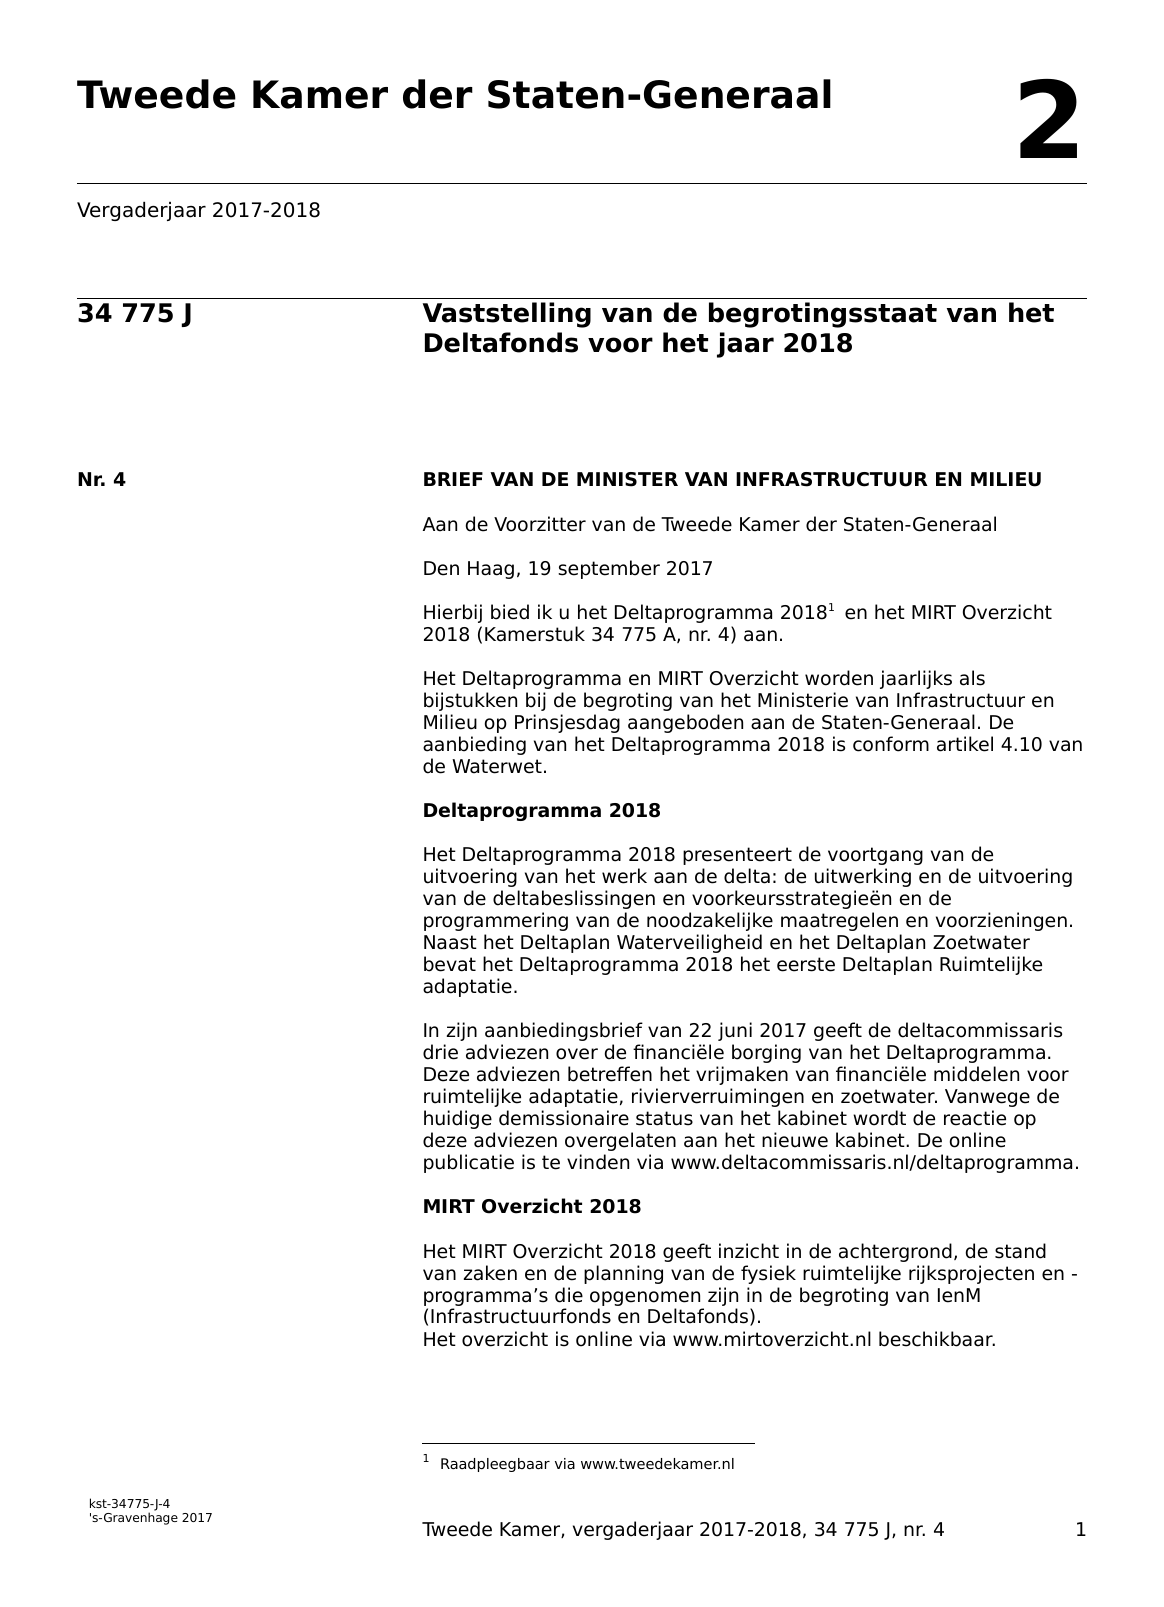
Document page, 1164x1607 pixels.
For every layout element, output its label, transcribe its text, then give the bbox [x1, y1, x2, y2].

text In zijn aanbiedingsbrief van 22 juni 2017 geeft de deltacommissaris drie adviezen over de financiële borging van het Deltaprogramma. Deze adviezen betreffen het vrijmaken van financiële middelen voor ruimtelijke adaptatie, rivierverruimingen en zoetwater. Vanwege de huidige demissionaire status van het kabinet wordt de reactie op deze adviezen overgelaten aan het nieuwe kabinet. De online publicatie is te vinden via www.deltacommissaris.nl/deltaprogramma. [422, 1020, 1087, 1174]
text Hierbij bied ik u het Deltaprogramma 2018 en het MIRT Overzicht 2018 (Kamerstuk 34 775 A, nr. 4) aan. [422, 602, 1087, 646]
subtitle 34 775 J Vaststelling van de begrotingsstaat van het Deltafonds voor het jaar 2018 [77, 299, 1087, 358]
table_cell Vergaderjaar 2017-2018 [77, 184, 1087, 298]
text kst-34775-J-4 [88, 1497, 323, 1511]
text Het Deltaprogramma en MIRT Overzicht worden jaarlijks als bijstukken bij de begroting van het Ministerie van Infrastructuur en Milieu op Prinsjesdag aangeboden aan de Staten-Generaal. De aanbieding van het Deltaprogramma 2018 is conform artikel 4.10 van de Waterwet. [422, 668, 1087, 778]
subtitle Nr. 4 BRIEF VAN DE MINISTER VAN INFRASTRUCTUUR EN MILIEU [77, 469, 1087, 491]
table_header Tweede Kamer der Staten-Generaal [77, 59, 886, 183]
text Aan de Voorzitter van de Tweede Kamer der Staten-Generaal [422, 513, 1087, 536]
text Het MIRT Overzicht 2018 geeft inzicht in de achtergrond, de stand van zaken en de planning van de fysiek ruimtelijke rijksprojecten en -programma’s die opgenomen zijn in de begroting van IenM (Infrastructuurfonds en Deltafonds). [422, 1241, 1087, 1328]
subtitle MIRT Overzicht 2018 [422, 1196, 1087, 1218]
table_header 2 [886, 59, 1087, 183]
text Het overzicht is online via www.mirtoverzicht.nl beschikbaar. [422, 1328, 1087, 1350]
text Den Haag, 19 september 2017 [422, 558, 1087, 580]
text Het Deltaprogramma 2018 presenteert de voortgang van de uitvoering van het werk aan de delta: de uitwerking en de uitvoering van de deltabeslissingen en voorkeursstrategieën en de programmering van de noodzakelijke maatregelen en voorzieningen. Naast het Deltaplan Waterveiligheid en het Deltaplan Zoetwater bevat het Deltaprogramma 2018 het eerste Deltaplan Ruimtelijke adaptatie. [422, 844, 1087, 998]
text Raadpleegbaar via www.tweedekamer.nl [422, 1452, 1087, 1474]
subtitle Deltaprogramma 2018 [422, 800, 1087, 822]
text 's-Gravenhage 2017 [88, 1511, 323, 1525]
